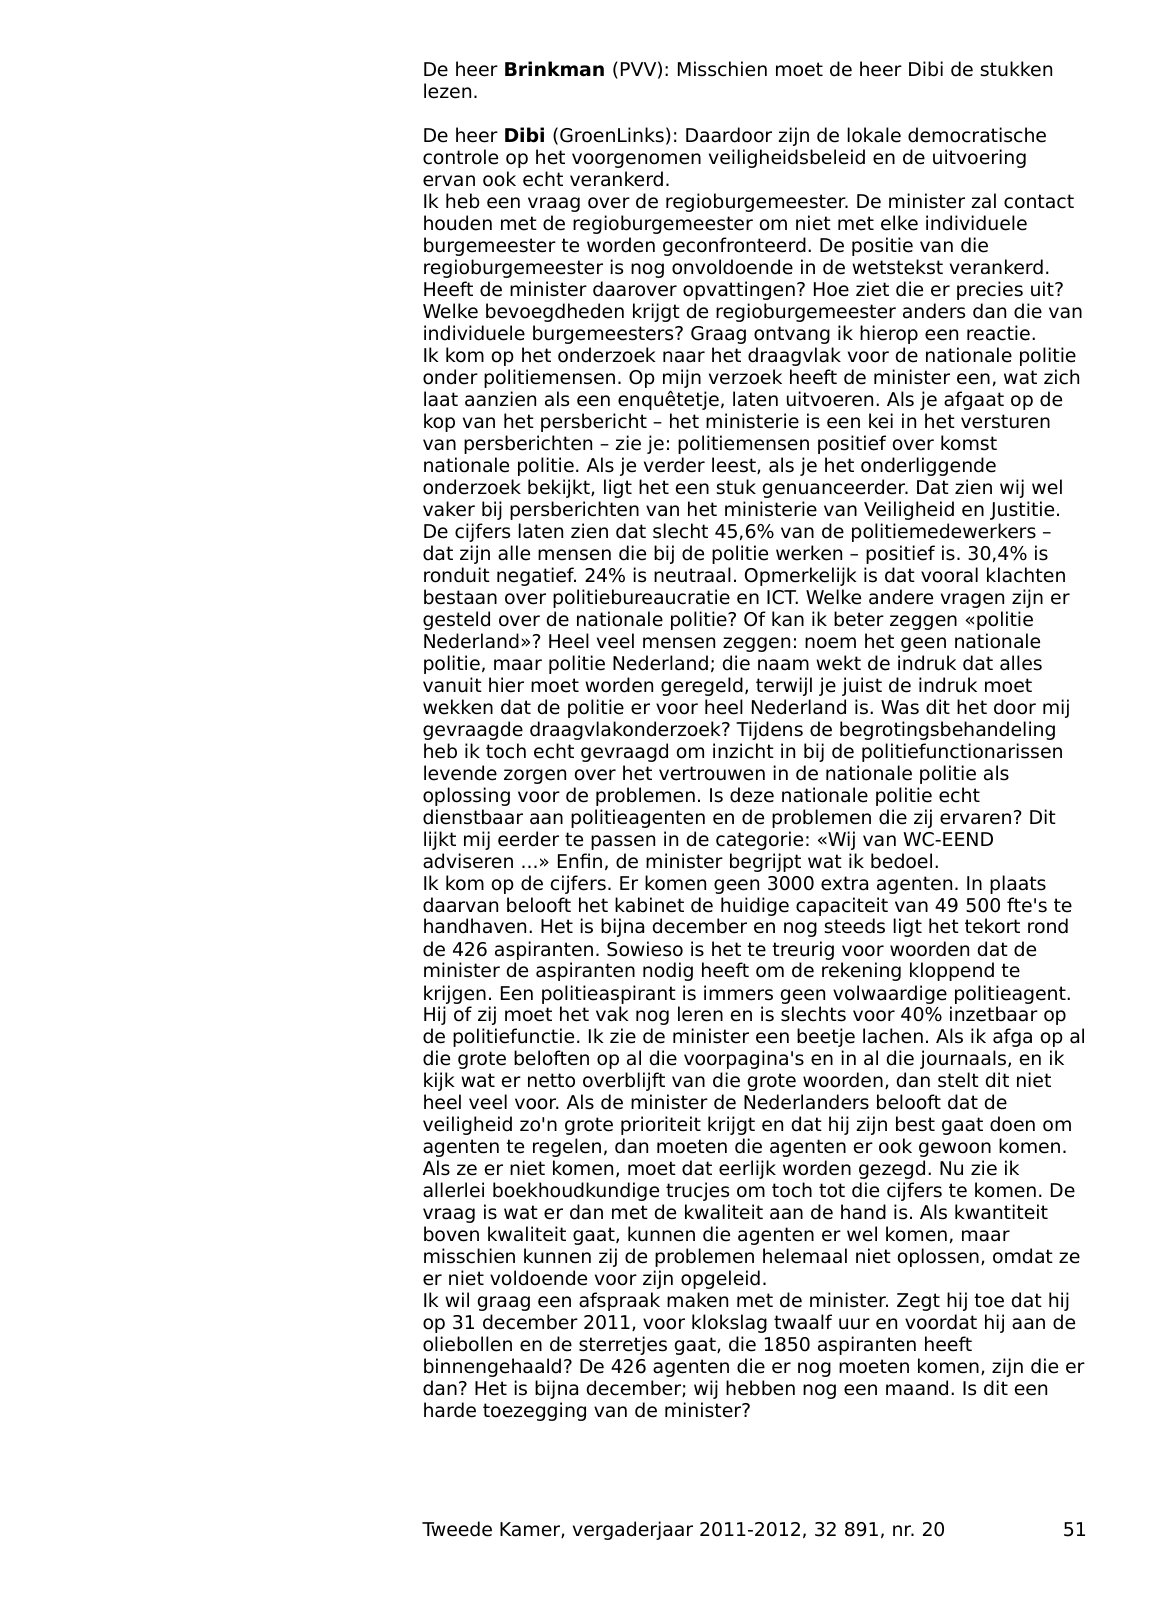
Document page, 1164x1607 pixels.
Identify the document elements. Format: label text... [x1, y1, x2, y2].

text De heer Brinkman (PVV): Misschien moet de heer Dibi de stukken lezen. [422, 59, 1087, 103]
text Ik wil graag een afspraak maken met de minister. Zegt hij toe dat hij op 31 december 2011, voor klokslag twaalf uur en voordat hij aan de oliebollen en de sterretjes gaat, die 1850 aspiranten heeft binnengehaald? De 426 agenten die er nog moeten komen, zijn die er dan? Het is bijna december; wij hebben nog een maand. Is dit een harde toezegging van de minister? [422, 1290, 1087, 1422]
text Ik kom op de cijfers. Er komen geen 3000 extra agenten. In plaats daarvan belooft het kabinet de huidige capaciteit van 49 500 fte's te handhaven. Het is bijna december en nog steeds ligt het tekort rond de 426 aspiranten. Sowieso is het te treurig voor woorden dat de minister de aspiranten nodig heeft om de rekening kloppend te krijgen. Een politieaspirant is immers geen volwaardige politieagent. Hij of zij moet het vak nog leren en is slechts voor 40% inzetbaar op de politiefunctie. Ik zie de minister een beetje lachen. Als ik afga op al die grote beloften op al die voorpagina's en in al die journaals, en ik kijk wat er netto overblijft van die grote woorden, dan stelt dit niet heel veel voor. Als de minister de Nederlanders belooft dat de veiligheid zo'n grote prioriteit krijgt en dat hij zijn best gaat doen om agenten te regelen, dan moeten die agenten er ook gewoon komen. Als ze er niet komen, moet dat eerlijk worden gezegd. Nu zie ik allerlei boekhoudkundige trucjes om toch tot die cijfers te komen. De vraag is wat er dan met de kwaliteit aan de hand is. Als kwantiteit boven kwaliteit gaat, kunnen die agenten er wel komen, maar misschien kunnen zij de problemen helemaal niet oplossen, omdat ze er niet voldoende voor zijn opgeleid. [422, 872, 1087, 1290]
text Ik kom op het onderzoek naar het draagvlak voor de nationale politie onder politiemensen. Op mijn verzoek heeft de minister een, wat zich laat aanzien als een enquêtetje, laten uitvoeren. Als je afgaat op de kop van het persbericht – het ministerie is een kei in het versturen van persberichten – zie je: politiemensen positief over komst nationale politie. Als je verder leest, als je het onderliggende onderzoek bekijkt, ligt het een stuk genuanceerder. Dat zien wij wel vaker bij persberichten van het ministerie van Veiligheid en Justitie. De cijfers laten zien dat slecht 45,6% van de politiemedewerkers – dat zijn alle mensen die bij de politie werken – positief is. 30,4% is ronduit negatief. 24% is neutraal. Opmerkelijk is dat vooral klachten bestaan over politiebureaucratie en ICT. Welke andere vragen zijn er gesteld over de nationale politie? Of kan ik beter zeggen «politie Nederland»? Heel veel mensen zeggen: noem het geen nationale politie, maar politie Nederland; die naam wekt de indruk dat alles vanuit hier moet worden geregeld, terwijl je juist de indruk moet wekken dat de politie er voor heel Nederland is. Was dit het door mij gevraagde draagvlakonderzoek? Tijdens de begrotingsbehandeling heb ik toch echt gevraagd om inzicht in bij de politiefunctionarissen levende zorgen over het vertrouwen in de nationale politie als oplossing voor de problemen. Is deze nationale politie echt dienstbaar aan politieagenten en de problemen die zij ervaren? Dit lijkt mij eerder te passen in de categorie: «Wij van WC-EEND adviseren ...» Enfin, de minister begrijpt wat ik bedoel. [422, 345, 1087, 872]
text Ik heb een vraag over de regioburgemeester. De minister zal contact houden met de regioburgemeester om niet met elke individuele burgemeester te worden geconfronteerd. De positie van die regioburgemeester is nog onvoldoende in de wetstekst verankerd. Heeft de minister daarover opvattingen? Hoe ziet die er precies uit? Welke bevoegdheden krijgt de regioburgemeester anders dan die van individuele burgemeesters? Graag ontvang ik hierop een reactie. [422, 191, 1087, 345]
text De heer Dibi (GroenLinks): Daardoor zijn de lokale democratische controle op het voorgenomen veiligheidsbeleid en de uitvoering ervan ook echt verankerd. [422, 125, 1087, 191]
